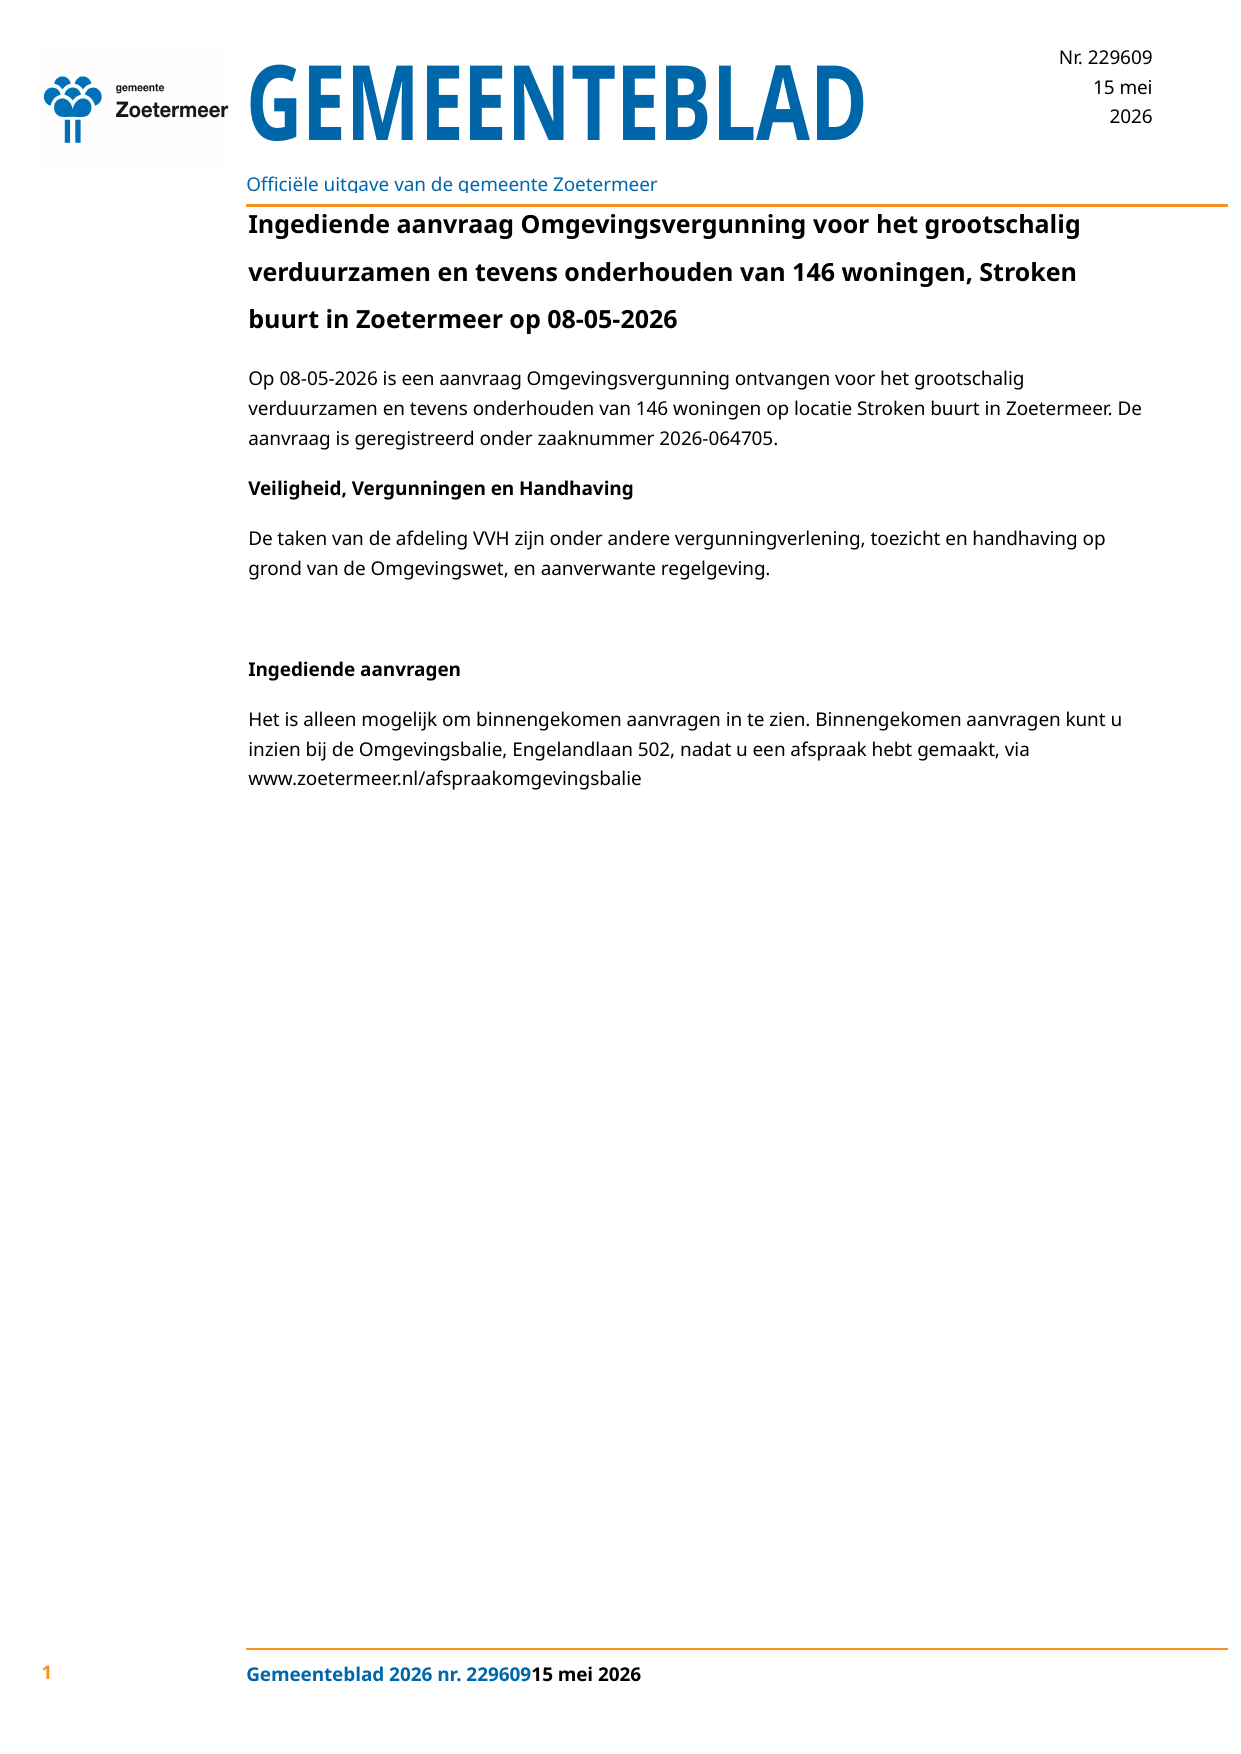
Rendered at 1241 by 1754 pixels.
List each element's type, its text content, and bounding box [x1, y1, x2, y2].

picture [41, 47, 231, 172]
text Ingediende aanvraag Omgevingsvergunning voor het grootschalig verduurzamen en tevens onderhouden van 146 woningen, Stroken buurt in Zoetermeer op 08-05-2026 [248, 207, 1152, 336]
text De taken van de afdeling VVH zijn onder andere vergunningverlening, toezicht en handhaving op grond van de Omgevingswet, en aanverwante regelgeving. [248, 526, 1152, 581]
text Het is alleen mogelijk om binnengekomen aanvragen in te zien. Binnengekomen aanvragen kunt u inzien bij de Omgevingsbalie, Engelandlaan 502, nadat u een afspraak hebt gemaakt, via www.zoetermeer.nl/afspraakomgevingsbalie [248, 706, 1152, 791]
text Veiligheid, Vergunningen en Handhaving [248, 475, 1152, 501]
text Ingediende aanvragen [248, 656, 1152, 682]
text Op 08-05-2026 is een aanvraag Omgevingsvergunning ontvangen voor het grootschalig verduurzamen en tevens onderhouden van 146 woningen op locatie Stroken buurt in Zoetermeer. De aanvraag is geregistreerd onder zaaknummer 2026-064705. [248, 366, 1152, 450]
